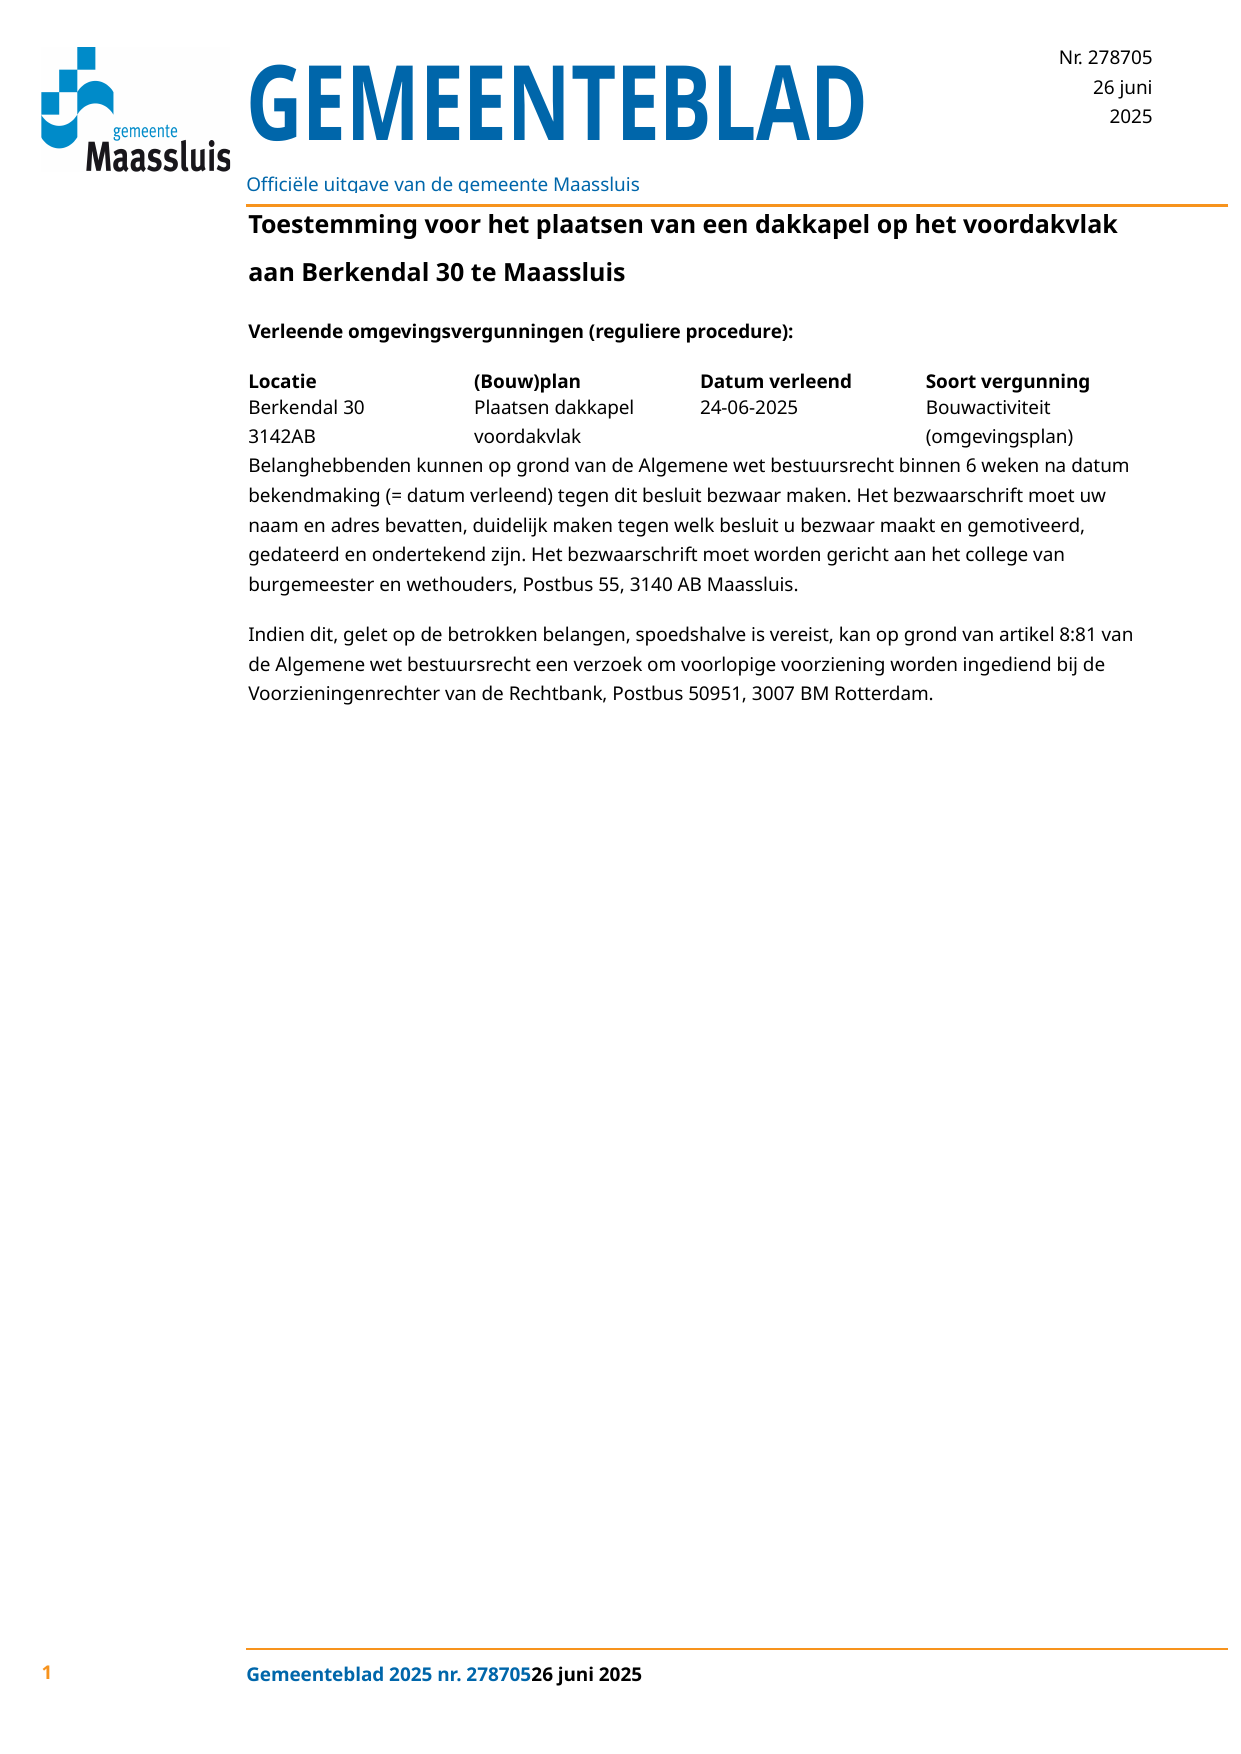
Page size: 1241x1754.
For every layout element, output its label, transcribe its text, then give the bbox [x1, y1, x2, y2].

picture [41, 47, 77, 92]
table_header (Bouw)plan [474, 369, 700, 394]
table_header Locatie [248, 369, 474, 394]
table_cell Plaatsen dakkapel voordakvlak [474, 394, 700, 449]
table_cell Berkendal 30 3142AB [248, 394, 474, 449]
table_cell 24-06-2025 [700, 394, 926, 449]
text Verleende omgevingsvergunningen (reguliere procedure): [248, 318, 1152, 344]
table_header Datum verleend [700, 369, 926, 394]
table_header Soort vergunning [926, 369, 1152, 394]
text Indien dit, gelet op de betrokken belangen, spoedshalve is vereist, kan op grond van artikel 8:81 van de Algemene wet bestuursrecht een verzoek om voorlopige voorziening worden ingediend bij de Voorzieningenrechter van de Rechtbank, Postbus 50951, 3007 BM Rotterdam. [248, 621, 1152, 706]
text Toestemming voor het plaatsen van een dakkapel op het voordakvlak aan Berkendal 30 te Maassluis [248, 207, 1152, 288]
table_cell Bouwactiviteit (omgevingsplan) [926, 394, 1152, 449]
text Belanghebbenden kunnen op grond van de Algemene wet bestuursrecht binnen 6 weken na datum bekendmaking (= datum verleend) tegen dit besluit bezwaar maken. Het bezwaarschrift moet uw naam en adres bevatten, duidelijk maken tegen welk besluit u bezwaar maakt en gemotiveerd, gedateerd en ondertekend zijn. Het bezwaarschrift moet worden gericht aan het college van burgemeester en wethouders, Postbus 55, 3140 AB Maassluis. [248, 453, 1152, 597]
picture [41, 47, 231, 172]
